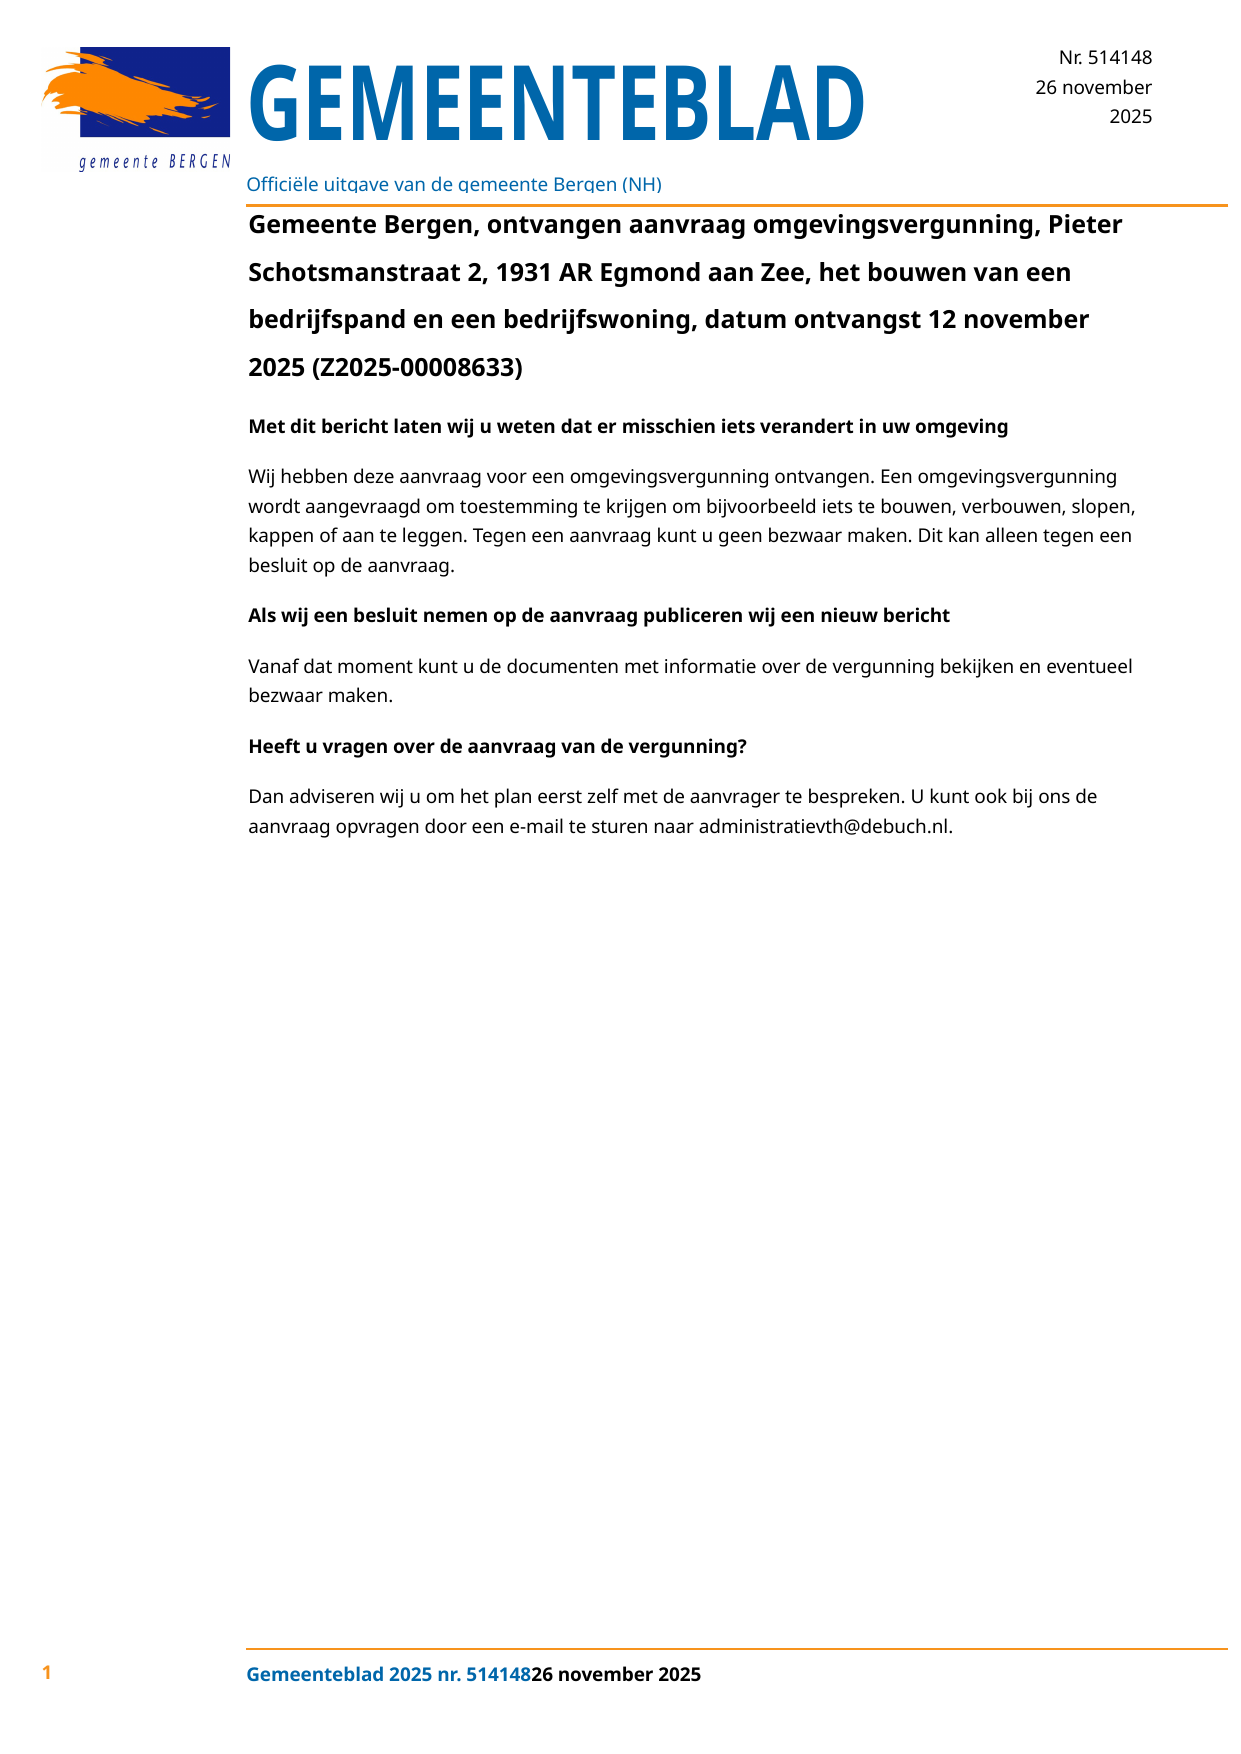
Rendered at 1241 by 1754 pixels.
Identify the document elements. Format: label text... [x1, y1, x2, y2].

text Heeft u vragen over de aanvraag van de vergunning? [248, 733, 1152, 759]
text Als wij een besluit nemen op de aanvraag publiceren wij een nieuw bericht [248, 603, 1152, 628]
text Vanaf dat moment kunt u de documenten met informatie over de vergunning bekijken en eventueel bezwaar maken. [248, 653, 1152, 708]
text Dan adviseren wij u om het plan eerst zelf met de aanvrager te bespreken. U kunt ook bij ons de aanvraag opvragen door een e-mail te sturen naar administratievth@debuch.nl. [248, 783, 1152, 839]
text Met dit bericht laten wij u weten dat er misschien iets verandert in uw omgeving [248, 413, 1152, 439]
picture [41, 47, 231, 172]
text Gemeente Bergen, ontvangen aanvraag omgevingsvergunning, Pieter Schotsmanstraat 2, 1931 AR Egmond aan Zee, het bouwen van een bedrijfspand en een bedrijfswoning, datum ontvangst 12 november 2025 (Z2025-00008633) [248, 207, 1152, 384]
text Wij hebben deze aanvraag voor een omgevingsvergunning ontvangen. Een omgevingsvergunning wordt aangevraagd om toestemming te krijgen om bijvoorbeeld iets te bouwen, verbouwen, slopen, kappen of aan te leggen. Tegen een aanvraag kunt u geen bezwaar maken. Dit kan alleen tegen een besluit op de aanvraag. [248, 463, 1152, 578]
